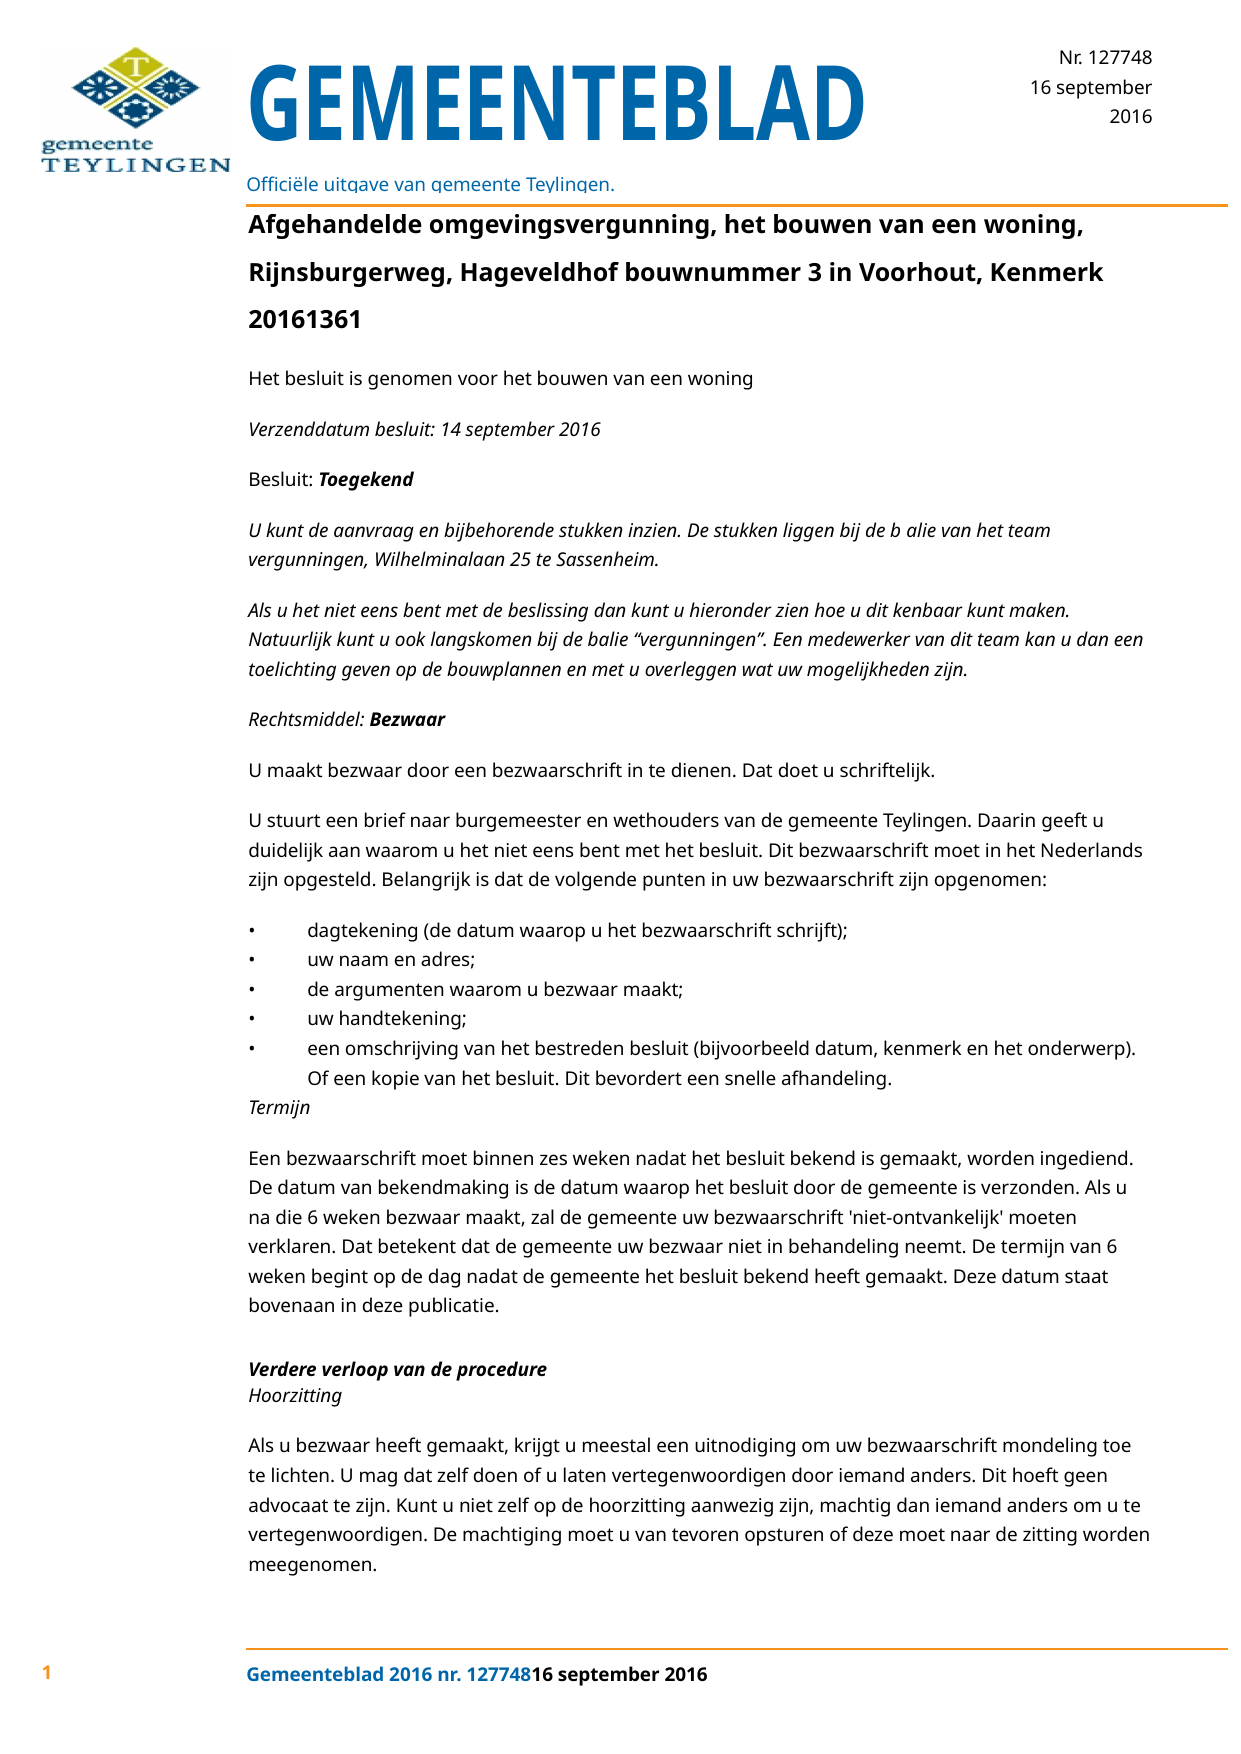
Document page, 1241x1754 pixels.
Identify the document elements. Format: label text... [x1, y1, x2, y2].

text Termijn [248, 1094, 1152, 1120]
text U maakt bezwaar door een bezwaarschrift in te dienen. Dat doet u schriftelijk. [248, 757, 1152, 782]
text Rechtsmiddel: Bezwaar [248, 706, 1152, 732]
text Afgehandelde omgevingsvergunning, het bouwen van een woning, Rijnsburgerweg, Hageveldhof bouwnummer 3 in Voorhout, Kenmerk 20161361 [248, 207, 1152, 336]
text U kunt de aanvraag en bijbehorende stukken inzien. De stukken liggen bij de b alie van het team vergunningen, Wilhelminalaan 25 te Sassenheim. [248, 517, 1152, 572]
list een omschrijving van het bestreden besluit (bijvoorbeeld datum, kenmerk en het onderwerp). Of een kopie van het besluit. Dit bevordert een snelle afhandeling. [248, 1035, 1152, 1090]
text Besluit: Toegekend [248, 466, 1152, 492]
text Verdere verloop van de procedure [248, 1357, 1152, 1382]
text Hoorzitting [248, 1382, 1152, 1408]
list dagtekening (de datum waarop u het bezwaarschrift schrijft); [248, 917, 1152, 942]
list uw handtekening; [248, 1006, 1152, 1031]
text Een bezwaarschrift moet binnen zes weken nadat het besluit bekend is gemaakt, worden ingediend. De datum van bekendmaking is de datum waarop het besluit door de gemeente is verzonden. Als u na die 6 weken bezwaar maakt, zal de gemeente uw bezwaarschrift 'niet-ontvankelijk' moeten verklaren. Dat betekent dat de gemeente uw bezwaar niet in behandeling neemt. De termijn van 6 weken begint op de dag nadat de gemeente het besluit bekend heeft gemaakt. Deze datum staat bovenaan in deze publicatie. [248, 1145, 1152, 1318]
text Verzenddatum besluit: 14 september 2016 [248, 416, 1152, 442]
text Als u het niet eens bent met de beslissing dan kunt u hieronder zien hoe u dit kenbaar kunt maken. Natuurlijk kunt u ook langskomen bij de balie “vergunningen”. Een medewerker van dit team kan u dan een toelichting geven op de bouwplannen en met u overleggen wat uw mogelijkheden zijn. [248, 597, 1152, 682]
text U stuurt een brief naar burgemeester en wethouders van de gemeente Teylingen. Daarin geeft u duidelijk aan waarom u het niet eens bent met het besluit. Dit bezwaarschrift moet in het Nederlands zijn opgesteld. Belangrijk is dat de volgende punten in uw bezwaarschrift zijn opgenomen: [248, 807, 1152, 892]
text Als u bezwaar heeft gemaakt, krijgt u meestal een uitnodiging om uw bezwaarschrift mondeling toe te lichten. U mag dat zelf doen of u laten vertegenwoordigen door iemand anders. Dit hoeft geen advocaat te zijn. Kunt u niet zelf op de hoorzitting aanwezig zijn, machtig dan iemand anders om u te vertegenwoordigen. De machtiging moet u van tevoren opsturen of deze moet naar de zitting worden meegenomen. [248, 1433, 1152, 1577]
list de argumenten waarom u bezwaar maakt; [248, 976, 1152, 1002]
text Het besluit is genomen voor het bouwen van een woning [248, 366, 1152, 391]
picture [41, 47, 231, 172]
list uw naam en adres; [248, 946, 1152, 972]
